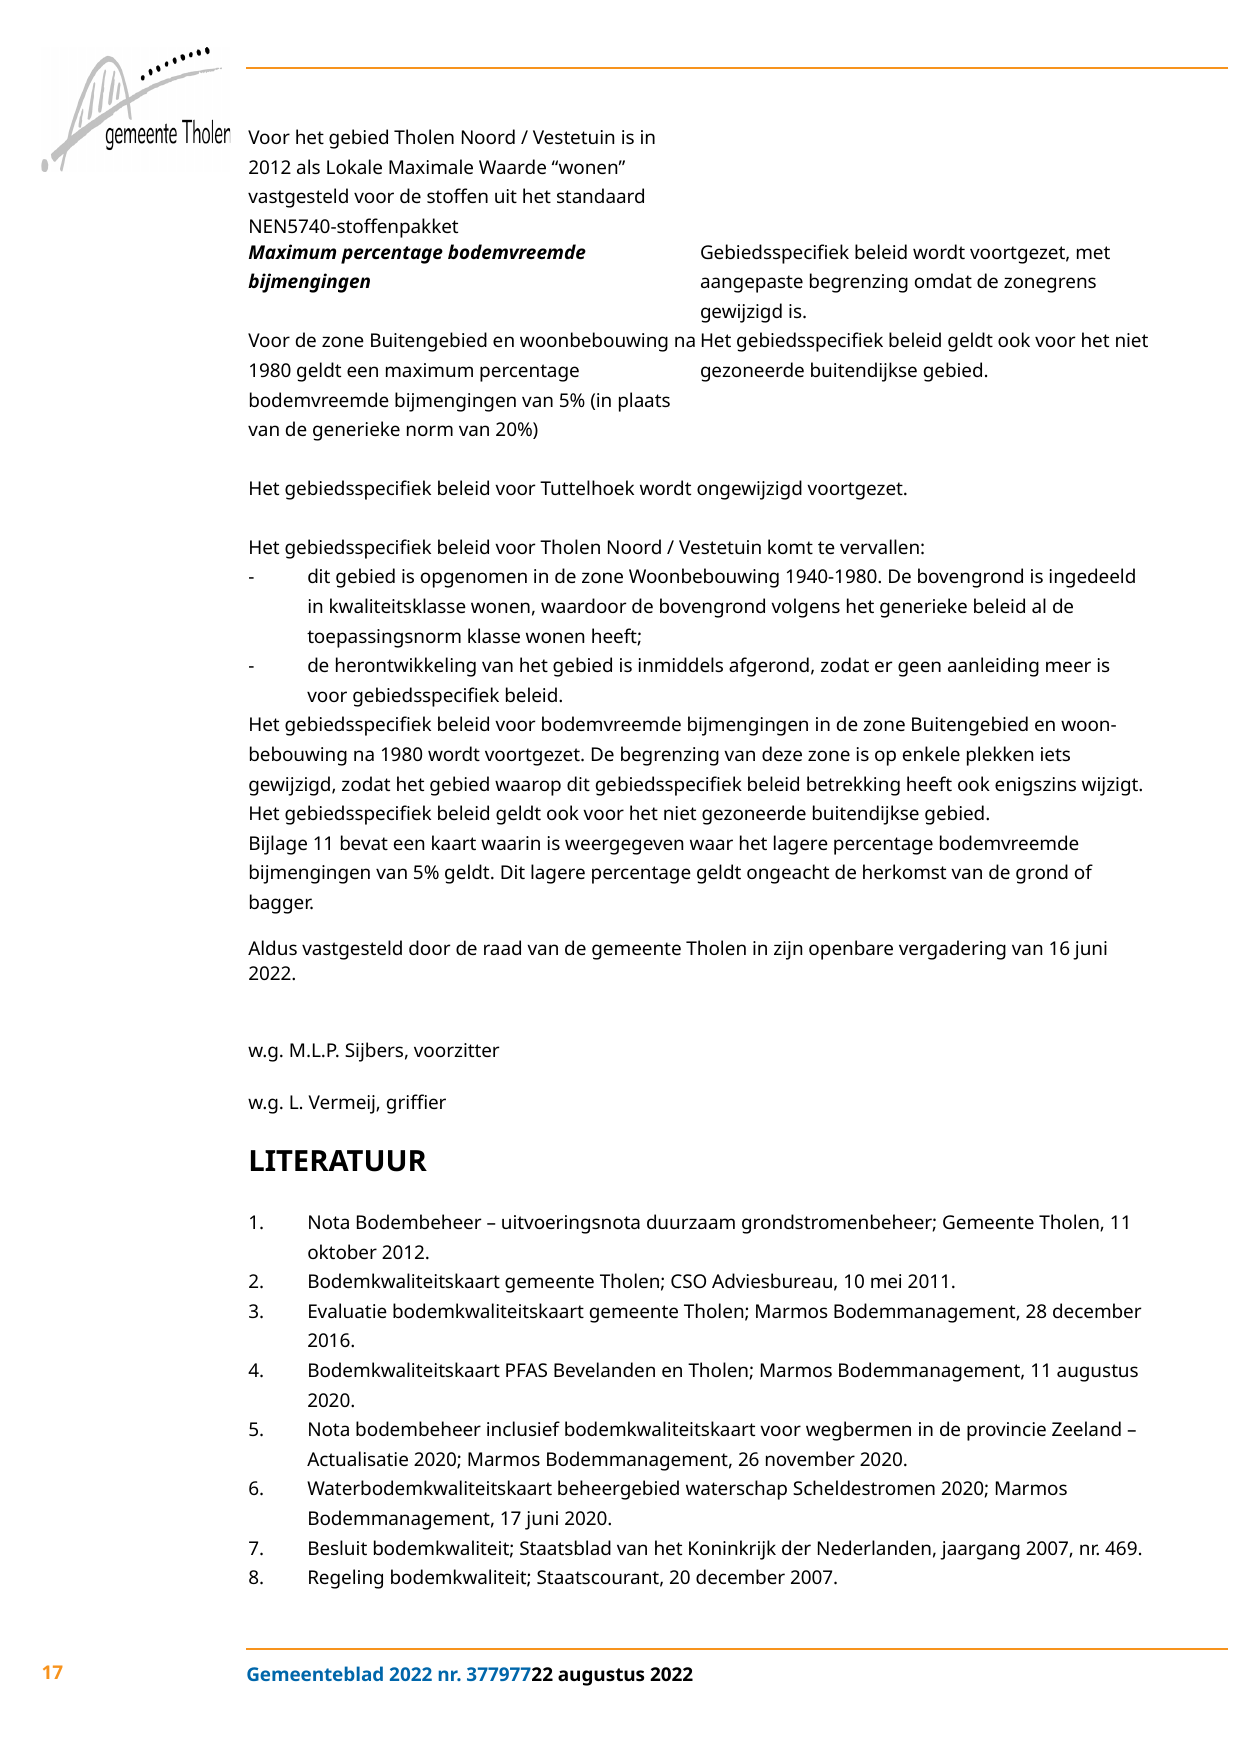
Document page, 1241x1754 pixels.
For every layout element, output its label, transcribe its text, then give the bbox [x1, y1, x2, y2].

list Nota bodembeheer inclusief bodemkwaliteitskaart voor wegbermen in de provincie Zeeland – Actualisatie 2020; Marmos Bodemmanagement, 26 november 2020. [248, 1416, 1152, 1472]
text LITERATUUR [248, 1141, 1152, 1180]
text Aldus vastgesteld door de raad van de gemeente Tholen in zijn openbare vergadering van 16 juni 2022. [248, 935, 1152, 986]
text Het gebiedsspecifiek beleid voor bodemvreemde bijmengingen in de zone Buitengebied en woon-bebouwing na 1980 wordt voortgezet. De begrenzing van deze zone is op enkele plekken iets gewijzigd, zodat het gebied waarop dit gebiedsspecifiek beleid betrekking heeft ook enigszins wijzigt. Het gebiedsspecifiek beleid geldt ook voor het niet gezoneerde buitendijkse gebied. [248, 712, 1152, 826]
text Het gebiedsspecifiek beleid voor Tholen Noord / Vestetuin komt te vervallen: [248, 534, 1152, 560]
table_cell Gebiedsspecifiek beleid wordt voortgezet, met aangepaste begrenzing omdat de zonegrens gewijzigd is. Het gebiedsspecifiek beleid geldt ook voor het niet gezoneerde buitendijkse gebied. [700, 239, 1152, 442]
text Het gebiedsspecifiek beleid voor Tuttelhoek wordt ongewijzigd voortgezet. [248, 475, 1152, 501]
list Nota Bodembeheer – uitvoeringsnota duurzaam grondstromenbeheer; Gemeente Tholen, 11 oktober 2012. [248, 1209, 1152, 1265]
text w.g. M.L.P. Sijbers, voorzitter [248, 1038, 1152, 1063]
list de herontwikkeling van het gebied is inmiddels afgerond, zodat er geen aanleiding meer is voor gebiedsspecifiek beleid. [248, 652, 1152, 708]
table_cell [700, 95, 1152, 239]
list Bodemkwaliteitskaart gemeente Tholen; CSO Adviesbureau, 10 mei 2011. [248, 1268, 1152, 1294]
list Regeling bodemkwaliteit; Staatscourant, 20 december 2007. [248, 1564, 1152, 1590]
list Waterbodemkwaliteitskaart beheergebied waterschap Scheldestromen 2020; Marmos Bodemmanagement, 17 juni 2020. [248, 1476, 1152, 1531]
list Bodemkwaliteitskaart PFAS Bevelanden en Tholen; Marmos Bodemmanagement, 11 augustus 2020. [248, 1357, 1152, 1413]
text Bijlage 11 bevat een kaart waarin is weergegeven waar het lagere percentage bodemvreemde bijmengingen van 5% geldt. Dit lagere percentage geldt ongeacht de herkomst van de grond of bagger. [248, 830, 1152, 915]
table_cell Voor het gebied Tholen Noord / Vestetuin is in 2012 als Lokale Maximale Waarde “wonen” vastgesteld voor de stoffen uit het standaard NEN5740-stoffenpakket [248, 95, 700, 239]
list dit gebied is opgenomen in de zone Woonbebouwing 1940-1980. De bovengrond is ingedeeld in kwaliteitsklasse wonen, waardoor de bovengrond volgens het generieke beleid al de toepassingsnorm klasse wonen heeft; [248, 564, 1152, 648]
text w.g. L. Vermeij, griffier [248, 1089, 1152, 1115]
table_cell Maximum percentage bodemvreemde bijmengingen Voor de zone Buitengebied en woonbebouwing na 1980 geldt een maximum percentage bodemvreemde bijmengingen van 5% (in plaats van de generieke norm van 20%) [248, 239, 700, 442]
list Besluit bodemkwaliteit; Staatsblad van het Koninkrijk der Nederlanden, jaargang 2007, nr. 469. [248, 1535, 1152, 1561]
picture [41, 47, 231, 172]
list Evaluatie bodemkwaliteitskaart gemeente Tholen; Marmos Bodemmanagement, 28 december 2016. [248, 1298, 1152, 1353]
